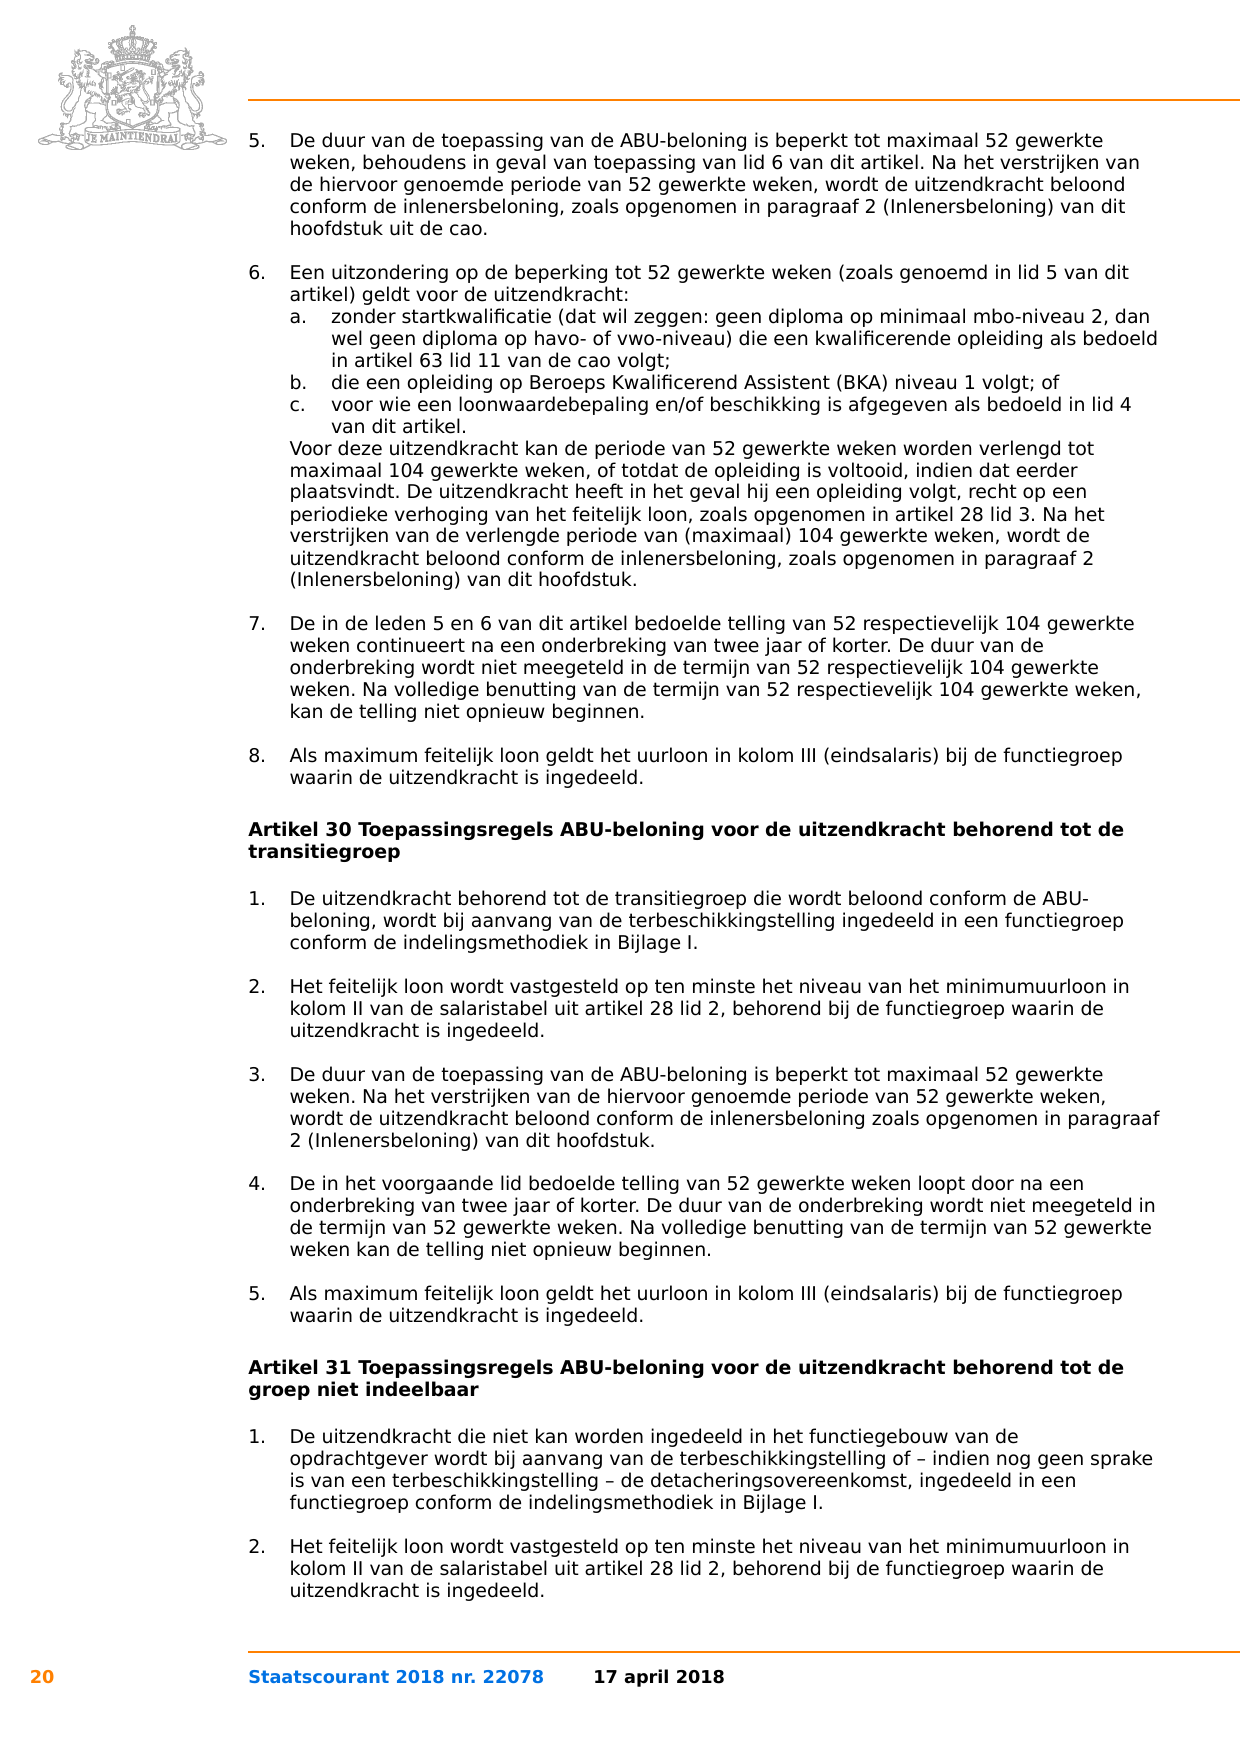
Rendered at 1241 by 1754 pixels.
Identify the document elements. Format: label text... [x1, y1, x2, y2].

subtitle Artikel 31 Toepassingsregels ABU-beloning voor de uitzendkracht behorend tot de groep niet indeelbaar [248, 1357, 1163, 1401]
text a. zonder startkwalificatie (dat wil zeggen: geen diploma op minimaal mbo-niveau 2, dan wel geen diploma op havo- of vwo-niveau) die een kwalificerende opleiding als bedoeld in artikel 63 lid 11 van de cao volgt; [289, 306, 1163, 372]
text b. die een opleiding op Beroeps Kwalificerend Assistent (BKA) niveau 1 volgt; of [289, 372, 1163, 393]
text 3. De duur van de toepassing van de ABU-beloning is beperkt tot maximaal 52 gewerkte weken. Na het verstrijken van de hiervoor genoemde periode van 52 gewerkte weken, wordt de uitzendkracht beloond conform de inlenersbeloning zoals opgenomen in paragraaf 2 (Inlenersbeloning) van dit hoofdstuk. [248, 1063, 1163, 1151]
subtitle Artikel 30 Toepassingsregels ABU-beloning voor de uitzendkracht behorend tot de transitiegroep [248, 819, 1163, 863]
text 5. Als maximum feitelijk loon geldt het uurloon in kolom III (eindsalaris) bij de functiegroep waarin de uitzendkracht is ingedeeld. [248, 1283, 1163, 1327]
text 6. Een uitzondering op de beperking tot 52 gewerkte weken (zoals genoemd in lid 5 van dit artikel) geldt voor de uitzendkracht: [248, 262, 1163, 306]
text 5. De duur van de toepassing van de ABU-beloning is beperkt tot maximaal 52 gewerkte weken, behoudens in geval van toepassing van lid 6 van dit artikel. Na het verstrijken van de hiervoor genoemde periode van 52 gewerkte weken, wordt de uitzendkracht beloond conform de inlenersbeloning, zoals opgenomen in paragraaf 2 (Inlenersbeloning) van dit hoofdstuk uit de cao. [248, 130, 1163, 240]
text 2. Het feitelijk loon wordt vastgesteld op ten minste het niveau van het minimumuurloon in kolom II van de salaristabel uit artikel 28 lid 2, behorend bij de functiegroep waarin de uitzendkracht is ingedeeld. [248, 976, 1163, 1042]
text Voor deze uitzendkracht kan de periode van 52 gewerkte weken worden verlengd tot maximaal 104 gewerkte weken, of totdat de opleiding is voltooid, indien dat eerder plaatsvindt. De uitzendkracht heeft in het geval hij een opleiding volgt, recht op een periodieke verhoging van het feitelijk loon, zoals opgenomen in artikel 28 lid 3. Na het verstrijken van de verlengde periode van (maximaal) 104 gewerkte weken, wordt de uitzendkracht beloond conform de inlenersbeloning, zoals opgenomen in paragraaf 2 (Inlenersbeloning) van dit hoofdstuk. [289, 437, 1163, 591]
text 7. De in de leden 5 en 6 van dit artikel bedoelde telling van 52 respectievelijk 104 gewerkte weken continueert na een onderbreking van twee jaar of korter. De duur van de onderbreking wordt niet meegeteld in de termijn van 52 respectievelijk 104 gewerkte weken. Na volledige benutting van de termijn van 52 respectievelijk 104 gewerkte weken, kan de telling niet opnieuw beginnen. [248, 613, 1163, 723]
text 1. De uitzendkracht die niet kan worden ingedeeld in het functiegebouw van de opdrachtgever wordt bij aanvang van de terbeschikkingstelling of – indien nog geen sprake is van een terbeschikkingstelling – de detacheringsovereenkomst, ingedeeld in een functiegroep conform de indelingsmethodiek in Bijlage I. [248, 1426, 1163, 1514]
text 8. Als maximum feitelijk loon geldt het uurloon in kolom III (eindsalaris) bij de functiegroep waarin de uitzendkracht is ingedeeld. [248, 745, 1163, 789]
text c. voor wie een loonwaardebepaling en/of beschikking is afgegeven als bedoeld in lid 4 van dit artikel. [289, 393, 1163, 437]
text 2. Het feitelijk loon wordt vastgesteld op ten minste het niveau van het minimumuurloon in kolom II van de salaristabel uit artikel 28 lid 2, behorend bij de functiegroep waarin de uitzendkracht is ingedeeld. [248, 1536, 1163, 1602]
text 4. De in het voorgaande lid bedoelde telling van 52 gewerkte weken loopt door na een onderbreking van twee jaar of korter. De duur van de onderbreking wordt niet meegeteld in de termijn van 52 gewerkte weken. Na volledige benutting van de termijn van 52 gewerkte weken kan de telling niet opnieuw beginnen. [248, 1173, 1163, 1261]
picture [38, 25, 227, 150]
text 1. De uitzendkracht behorend tot de transitiegroep die wordt beloond conform de ABU-beloning, wordt bij aanvang van de terbeschikkingstelling ingedeeld in een functiegroep conform de indelingsmethodiek in Bijlage I. [248, 888, 1163, 954]
